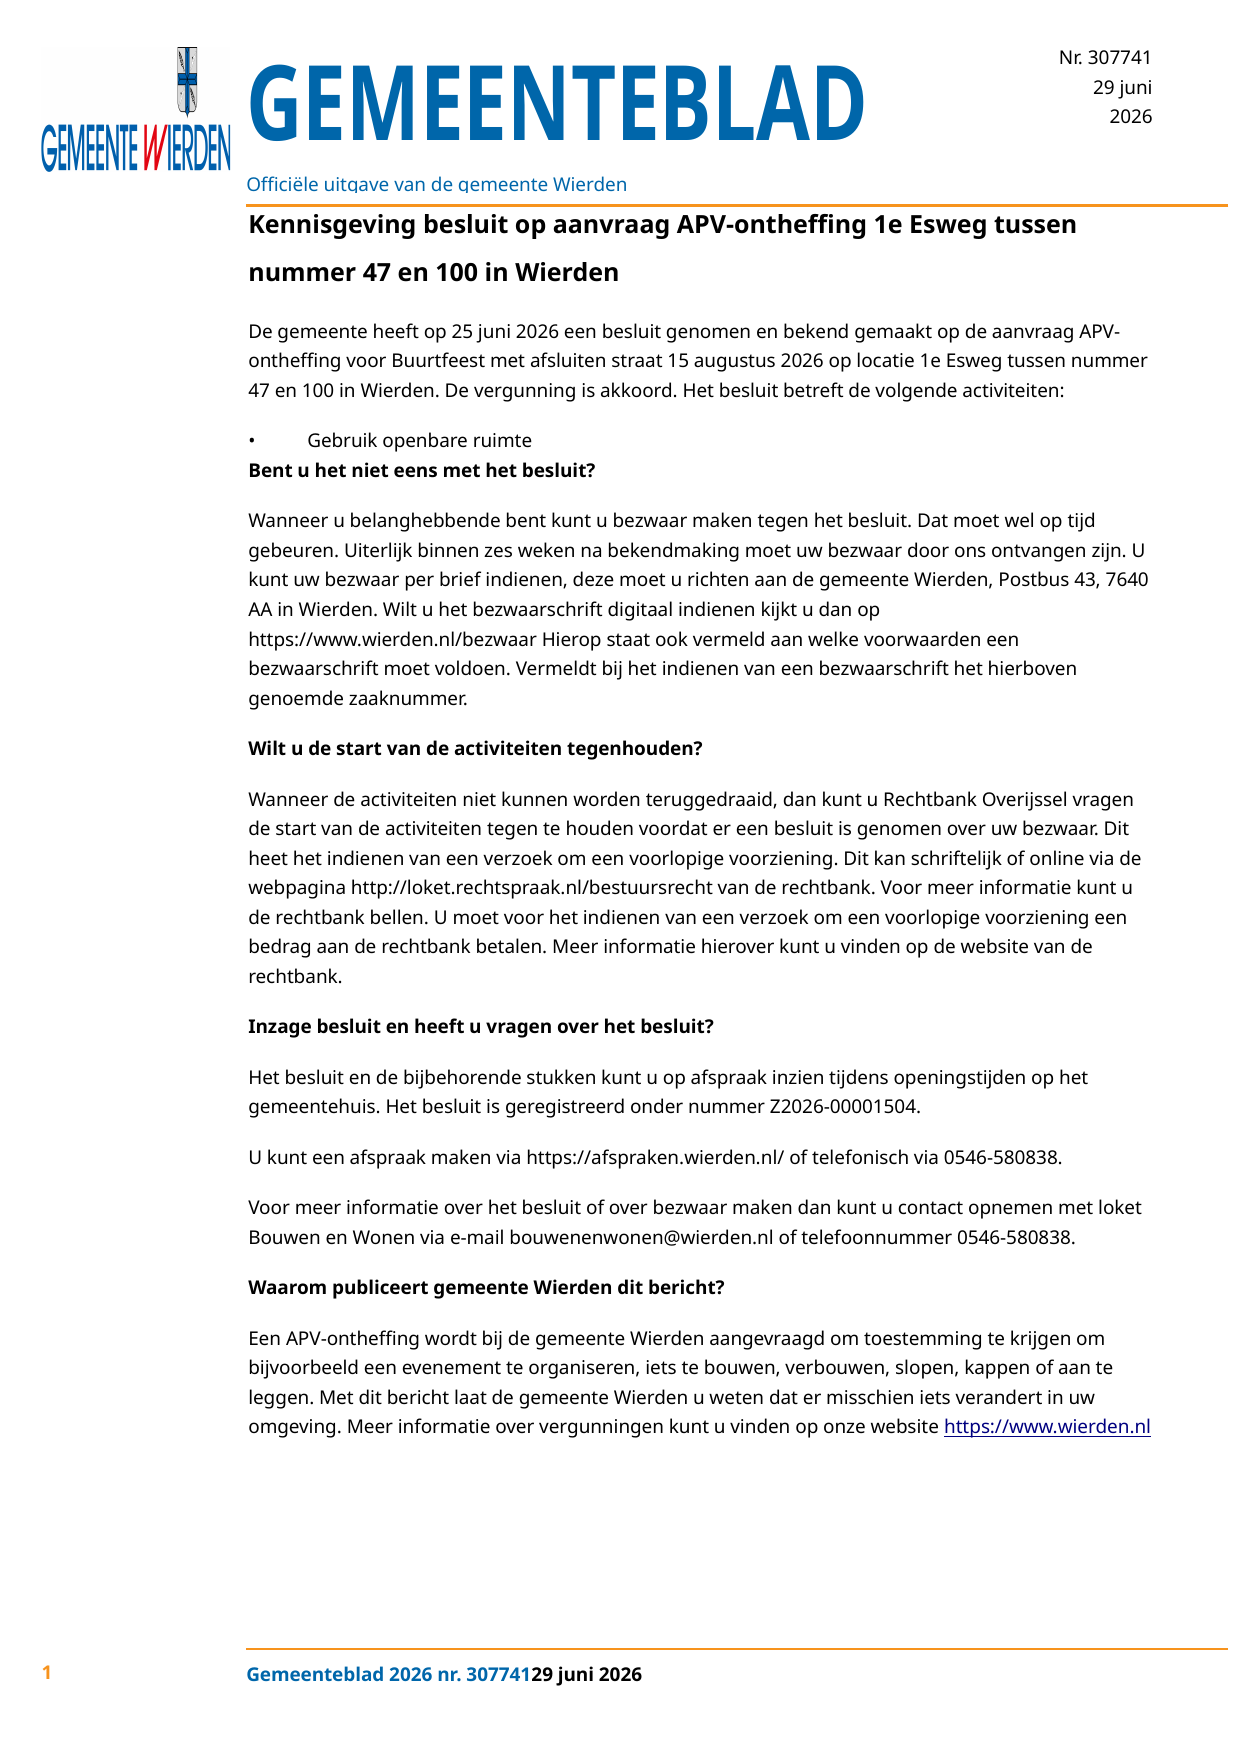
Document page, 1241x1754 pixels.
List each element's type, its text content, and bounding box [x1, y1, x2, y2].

text Wilt u de start van de activiteiten tegenhouden? [248, 735, 1152, 761]
text Voor meer informatie over het besluit of over bezwaar maken dan kunt u contact opnemen met loket Bouwen en Wonen via e-mail bouwenenwonen@wierden.nl of telefoonnummer 0546-580838. [248, 1194, 1152, 1250]
text Waarom publiceert gemeente Wierden dit bericht? [248, 1274, 1152, 1300]
list Gebruik openbare ruimte [248, 427, 1152, 453]
text Het besluit en de bijbehorende stukken kunt u op afspraak inzien tijdens openingstijden op het gemeentehuis. Het besluit is geregistreerd onder nummer Z2026-00001504. [248, 1064, 1152, 1119]
text Een APV-ontheffing wordt bij de gemeente Wierden aangevraagd om toestemming te krijgen om bijvoorbeeld een evenement te organiseren, iets te bouwen, verbouwen, slopen, kappen of aan te leggen. Met dit bericht laat de gemeente Wierden u weten dat er misschien iets verandert in uw omgeving. Meer informatie over vergunningen kunt u vinden op onze website https://www.wierden.nl [248, 1325, 1152, 1439]
text U kunt een afspraak maken via https://afspraken.wierden.nl/ of telefonisch via 0546-580838. [248, 1144, 1152, 1170]
text Kennisgeving besluit op aanvraag APV-ontheffing 1e Esweg tussen nummer 47 en 100 in Wierden [248, 207, 1152, 288]
text Wanneer de activiteiten niet kunnen worden teruggedraaid, dan kunt u Rechtbank Overijssel vragen de start van de activiteiten tegen te houden voordat er een besluit is genomen over uw bezwaar. Dit heet het indienen van een verzoek om een voorlopige voorziening. Dit kan schriftelijk of online via de webpagina http://loket.rechtspraak.nl/bestuursrecht van de rechtbank. Voor meer informatie kunt u de rechtbank bellen. U moet voor het indienen van een verzoek om een voorlopige voorziening een bedrag aan de rechtbank betalen. Meer informatie hierover kunt u vinden op de website van de rechtbank. [248, 786, 1152, 989]
text Wanneer u belanghebbende bent kunt u bezwaar maken tegen het besluit. Dat moet wel op tijd gebeuren. Uiterlijk binnen zes weken na bekendmaking moet uw bezwaar door ons ontvangen zijn. U kunt uw bezwaar per brief indienen, deze moet u richten aan de gemeente Wierden, Postbus 43, 7640 AA in Wierden. Wilt u het bezwaarschrift digitaal indienen kijkt u dan op https://www.wierden.nl/bezwaar Hierop staat ook vermeld aan welke voorwaarden een bezwaarschrift moet voldoen. Vermeldt bij het indienen van een bezwaarschrift het hierboven genoemde zaaknummer. [248, 507, 1152, 711]
text Bent u het niet eens met het besluit? [248, 457, 1152, 483]
text De gemeente heeft op 25 juni 2026 een besluit genomen en bekend gemaakt op de aanvraag APV-ontheffing voor Buurtfeest met afsluiten straat 15 augustus 2026 op locatie 1e Esweg tussen nummer 47 en 100 in Wierden. De vergunning is akkoord. Het besluit betreft de volgende activiteiten: [248, 318, 1152, 403]
picture [41, 47, 231, 172]
text Inzage besluit en heeft u vragen over het besluit? [248, 1014, 1152, 1039]
